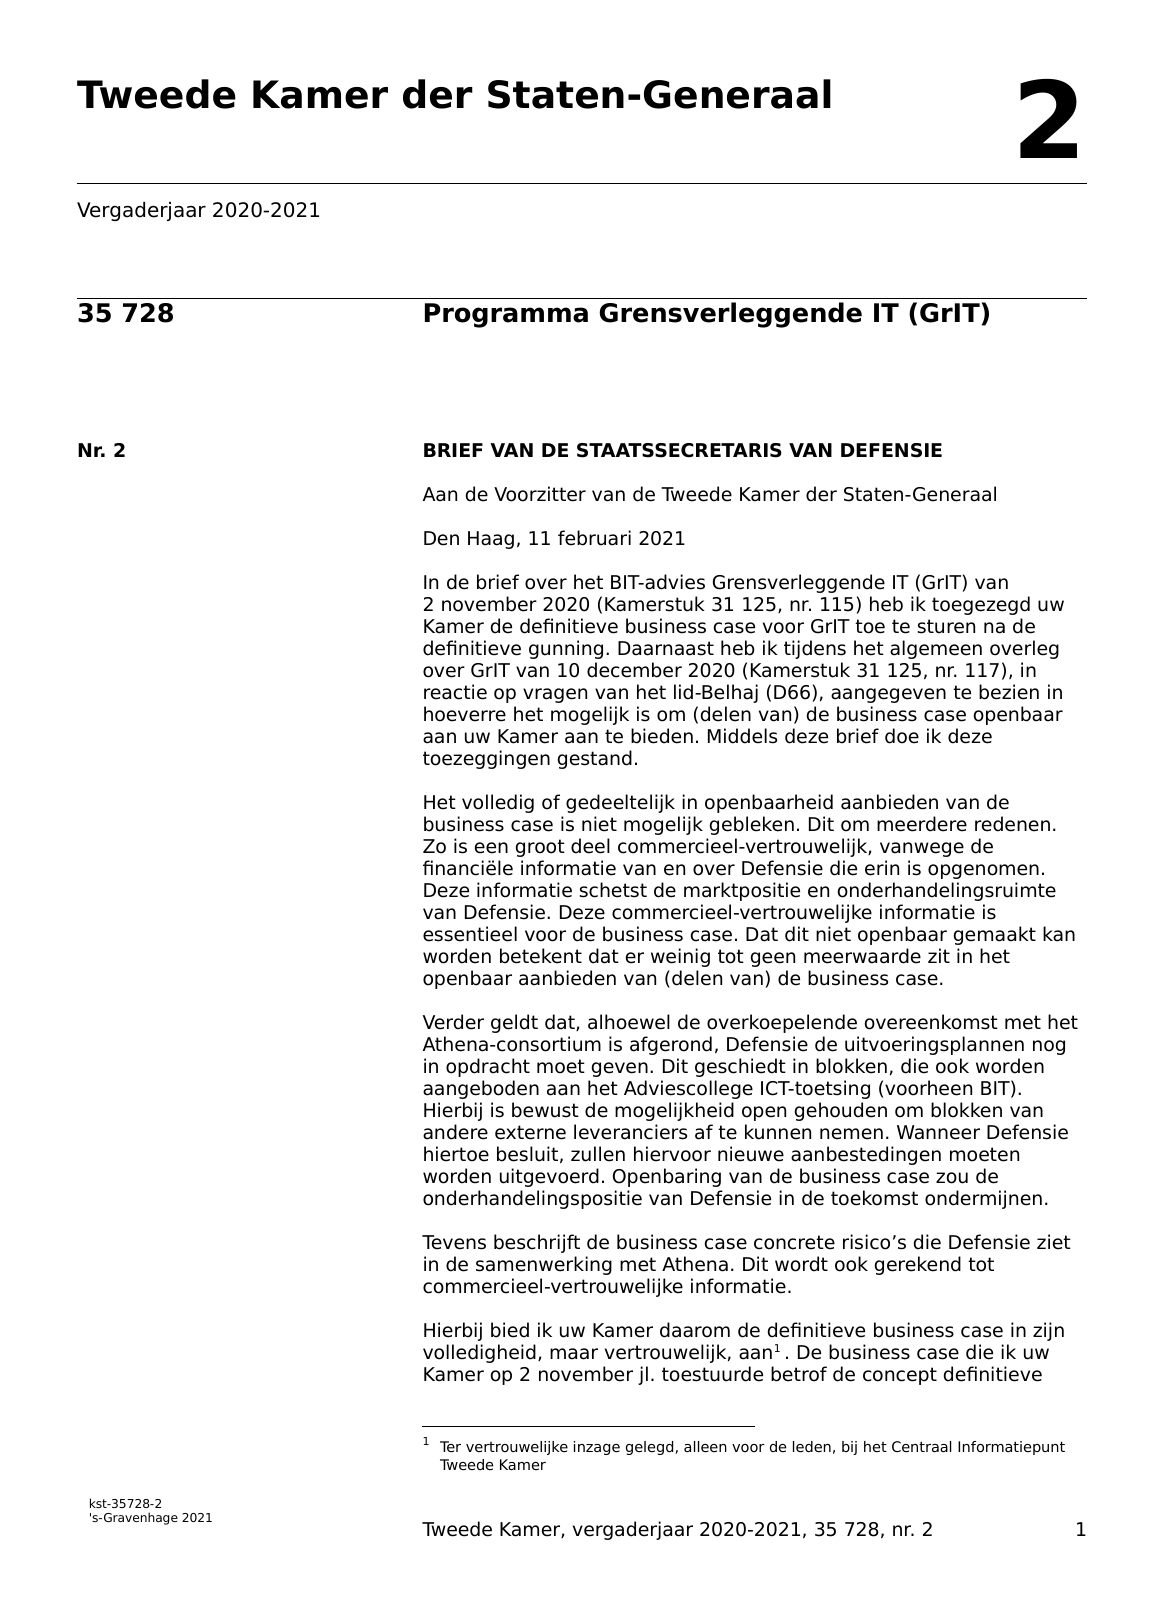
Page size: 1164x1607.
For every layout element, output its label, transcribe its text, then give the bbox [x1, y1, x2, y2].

text Aan de Voorzitter van de Tweede Kamer der Staten-Generaal [422, 484, 1087, 506]
text kst-35728-2 [88, 1497, 323, 1511]
text In de brief over het BIT-advies Grensverleggende IT (GrIT) van 2 november 2020 (Kamerstuk 31 125, nr. 115) heb ik toegezegd uw Kamer de definitieve business case voor GrIT toe te sturen na de definitieve gunning. Daarnaast heb ik tijdens het algemeen overleg over GrIT van 10 december 2020 (Kamerstuk 31 125, nr. 117), in reactie op vragen van het lid-Belhaj (D66), aangegeven te bezien in hoeverre het mogelijk is om (delen van) de business case openbaar aan uw Kamer aan te bieden. Middels deze brief doe ik deze toezeggingen gestand. [422, 572, 1087, 770]
subtitle 35 728 Programma Grensverleggende IT (GrIT) [77, 299, 1087, 329]
text Den Haag, 11 februari 2021 [422, 528, 1087, 550]
text Ter vertrouwelijke inzage gelegd, alleen voor de leden, bij het Centraal Informatiepunt Tweede Kamer [422, 1435, 1087, 1474]
table_header 2 [886, 59, 1087, 183]
text 's-Gravenhage 2021 [88, 1511, 323, 1525]
text Hierbij bied ik uw Kamer daarom de definitieve business case in zijn volledigheid, maar vertrouwelijk, aan. De business case die ik uw Kamer op 2 november jl. toestuurde betrof de concept definitieve [422, 1320, 1087, 1386]
text Het volledig of gedeeltelijk in openbaarheid aanbieden van de business case is niet mogelijk gebleken. Dit om meerdere redenen. Zo is een groot deel commercieel-vertrouwelijk, vanwege de financiële informatie van en over Defensie die erin is opgenomen. Deze informatie schetst de marktpositie en onderhandelingsruimte van Defensie. Deze commercieel-vertrouwelijke informatie is essentieel voor de business case. Dat dit niet openbaar gemaakt kan worden betekent dat er weinig tot geen meerwaarde zit in het openbaar aanbieden van (delen van) de business case. [422, 792, 1087, 990]
text Tevens beschrijft de business case concrete risico’s die Defensie ziet in de samenwerking met Athena. Dit wordt ook gerekend tot commercieel-vertrouwelijke informatie. [422, 1232, 1087, 1298]
text Verder geldt dat, alhoewel de overkoepelende overeenkomst met het Athena-consortium is afgerond, Defensie de uitvoeringsplannen nog in opdracht moet geven. Dit geschiedt in blokken, die ook worden aangeboden aan het Adviescollege ICT-toetsing (voorheen BIT). Hierbij is bewust de mogelijkheid open gehouden om blokken van andere externe leveranciers af te kunnen nemen. Wanneer Defensie hiertoe besluit, zullen hiervoor nieuwe aanbestedingen moeten worden uitgevoerd. Openbaring van de business case zou de onderhandelingspositie van Defensie in de toekomst ondermijnen. [422, 1012, 1087, 1210]
table_header Tweede Kamer der Staten-Generaal [77, 59, 886, 183]
subtitle Nr. 2 BRIEF VAN DE STAATSSECRETARIS VAN DEFENSIE [77, 440, 1087, 462]
table_cell Vergaderjaar 2020-2021 [77, 184, 1087, 298]
